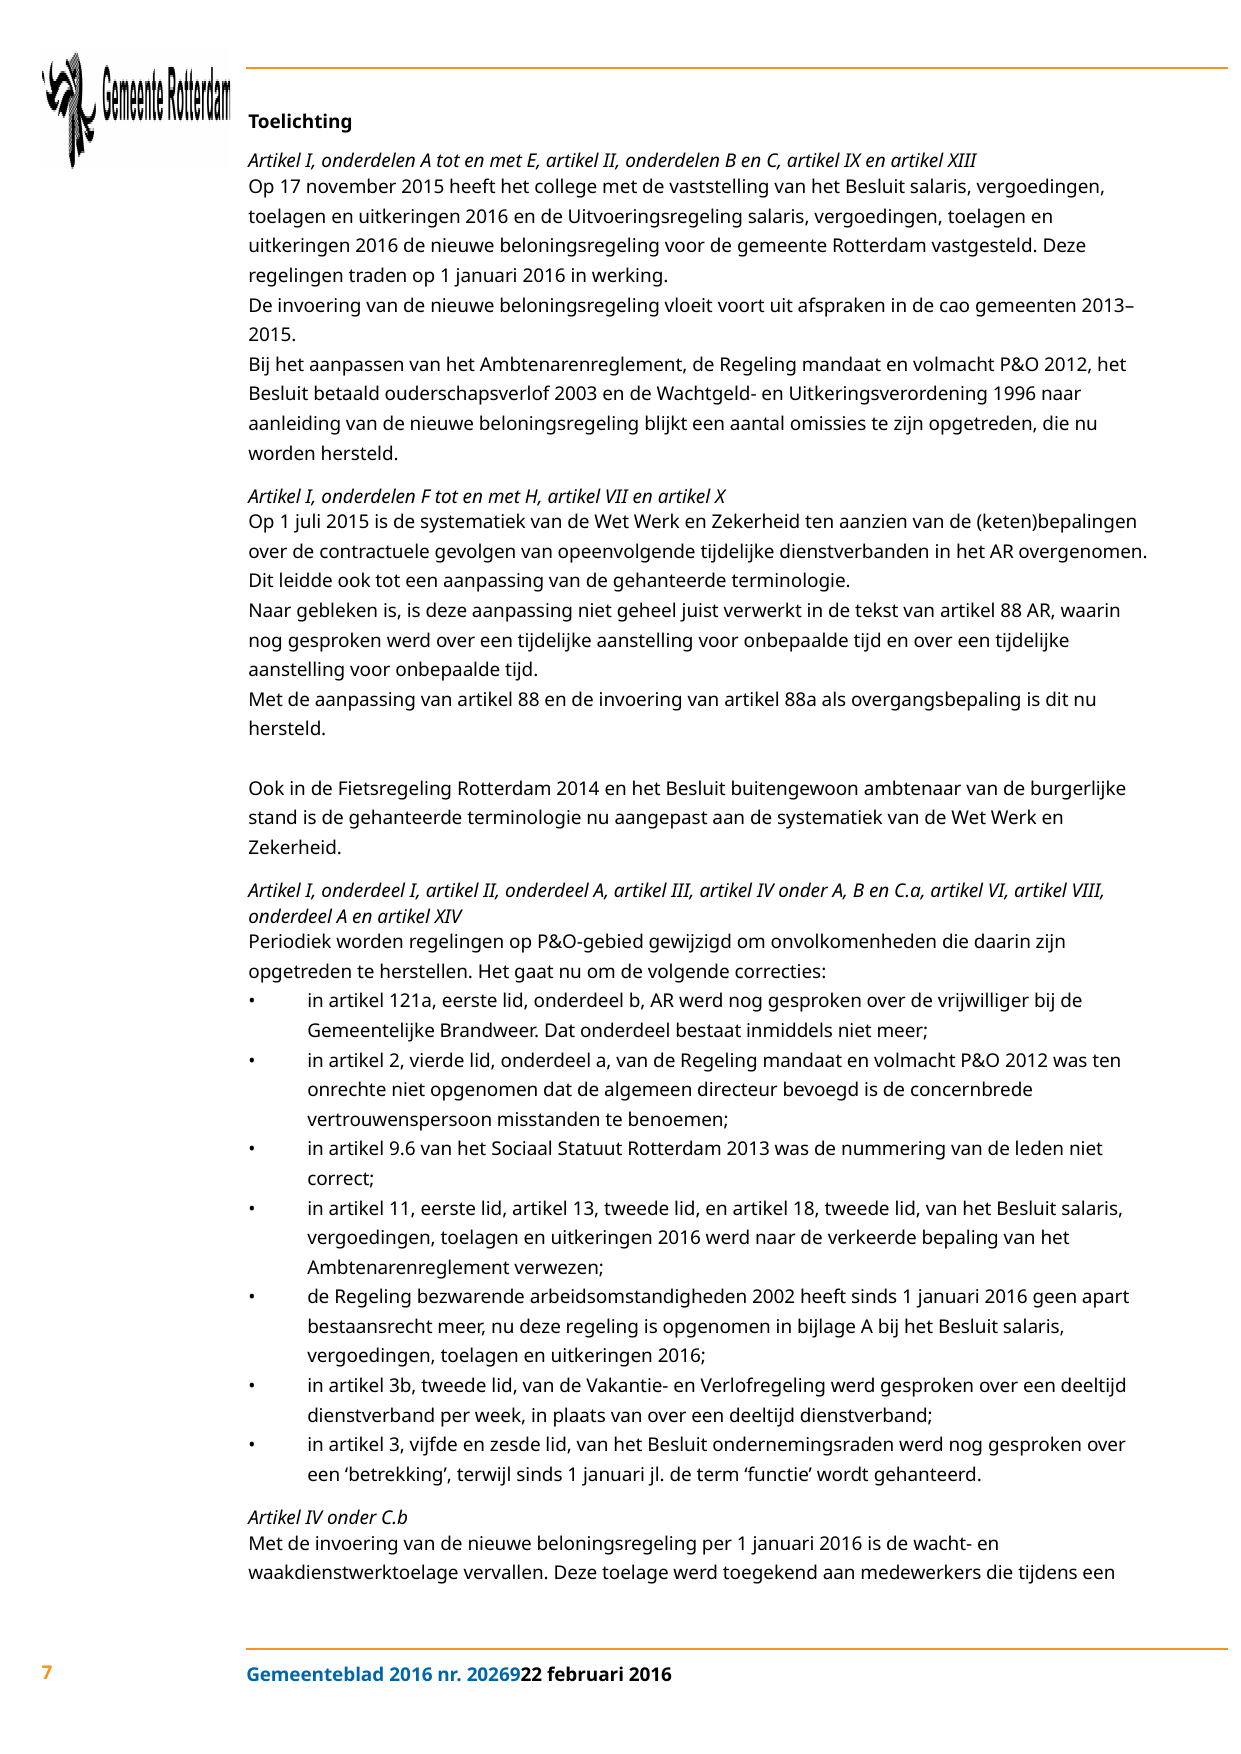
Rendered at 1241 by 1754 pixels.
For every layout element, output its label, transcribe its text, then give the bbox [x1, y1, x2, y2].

text Met de invoering van de nieuwe beloningsregeling per 1 januari 2016 is de wacht- en waakdienstwerktoelage vervallen. Deze toelage werd toegekend aan medewerkers die tijdens een [248, 1530, 1152, 1585]
picture [41, 47, 231, 172]
text Met de aanpassing van artikel 88 en de invoering van artikel 88a als overgangsbepaling is dit nu hersteld. [248, 686, 1152, 741]
text Artikel I, onderdelen A tot en met E, artikel II, onderdelen B en C, artikel IX en artikel XIII [248, 148, 1152, 173]
list in artikel 121a, eerste lid, onderdeel b, AR werd nog gesproken over de vrijwilliger bij de Gemeentelijke Brandweer. Dat onderdeel bestaat inmiddels niet meer; [248, 988, 1152, 1043]
text Artikel I, onderdeel I, artikel II, onderdeel A, artikel III, artikel IV onder A, B en C.a, artikel VI, artikel VIII, onderdeel A en artikel XIV [248, 877, 1152, 928]
list in artikel 3, vijfde en zesde lid, van het Besluit ondernemingsraden werd nog gesproken over een ‘betrekking’, terwijl sinds 1 januari jl. de term ‘functie’ wordt gehanteerd. [248, 1431, 1152, 1487]
text Ook in de Fietsregeling Rotterdam 2014 en het Besluit buitengewoon ambtenaar van de burgerlijke stand is de gehanteerde terminologie nu aangepast aan de systematiek van de Wet Werk en Zekerheid. [248, 775, 1152, 860]
text Artikel I, onderdelen F tot en met H, artikel VII en artikel X [248, 483, 1152, 508]
list de Regeling bezwarende arbeidsomstandigheden 2002 heeft sinds 1 januari 2016 geen apart bestaansrecht meer, nu deze regeling is opgenomen in bijlage A bij het Besluit salaris, vergoedingen, toelagen en uitkeringen 2016; [248, 1283, 1152, 1368]
text Op 17 november 2015 heeft het college met de vaststelling van het Besluit salaris, vergoedingen, toelagen en uitkeringen 2016 en de Uitvoeringsregeling salaris, vergoedingen, toelagen en uitkeringen 2016 de nieuwe beloningsregeling voor de gemeente Rotterdam vastgesteld. Deze regelingen traden op 1 januari 2016 in werking. [248, 173, 1152, 288]
list in artikel 9.6 van het Sociaal Statuut Rotterdam 2013 was de nummering van de leden niet correct; [248, 1136, 1152, 1191]
text Artikel IV onder C.b [248, 1504, 1152, 1530]
text Periodiek worden regelingen op P&O-gebied gewijzigd om onvolkomenheden die daarin zijn opgetreden te herstellen. Het gaat nu om de volgende correcties: [248, 928, 1152, 984]
text Toelichting [248, 108, 1152, 134]
list in artikel 11, eerste lid, artikel 13, tweede lid, en artikel 18, tweede lid, van het Besluit salaris, vergoedingen, toelagen en uitkeringen 2016 werd naar de verkeerde bepaling van het Ambtenarenreglement verwezen; [248, 1195, 1152, 1280]
text De invoering van de nieuwe beloningsregeling vloeit voort uit afspraken in de cao gemeenten 2013–2015. [248, 292, 1152, 347]
list in artikel 3b, tweede lid, van de Vakantie- en Verlofregeling werd gesproken over een deeltijd dienstverband per week, in plaats van over een deeltijd dienstverband; [248, 1372, 1152, 1428]
text Op 1 juli 2015 is de systematiek van de Wet Werk en Zekerheid ten aanzien van de (keten)bepalingen over de contractuele gevolgen van opeenvolgende tijdelijke dienstverbanden in het AR overgenomen. Dit leidde ook tot een aanpassing van de gehanteerde terminologie. [248, 508, 1152, 593]
text Bij het aanpassen van het Ambtenarenreglement, de Regeling mandaat en volmacht P&O 2012, het Besluit betaald ouderschapsverlof 2003 en de Wachtgeld- en Uitkeringsverordening 1996 naar aanleiding van de nieuwe beloningsregeling blijkt een aantal omissies te zijn opgetreden, die nu worden hersteld. [248, 351, 1152, 465]
list in artikel 2, vierde lid, onderdeel a, van de Regeling mandaat en volmacht P&O 2012 was ten onrechte niet opgenomen dat de algemeen directeur bevoegd is de concernbrede vertrouwenspersoon misstanden te benoemen; [248, 1047, 1152, 1132]
text Naar gebleken is, is deze aanpassing niet geheel juist verwerkt in de tekst van artikel 88 AR, waarin nog gesproken werd over een tijdelijke aanstelling voor onbepaalde tijd en over een tijdelijke aanstelling voor onbepaalde tijd. [248, 597, 1152, 682]
